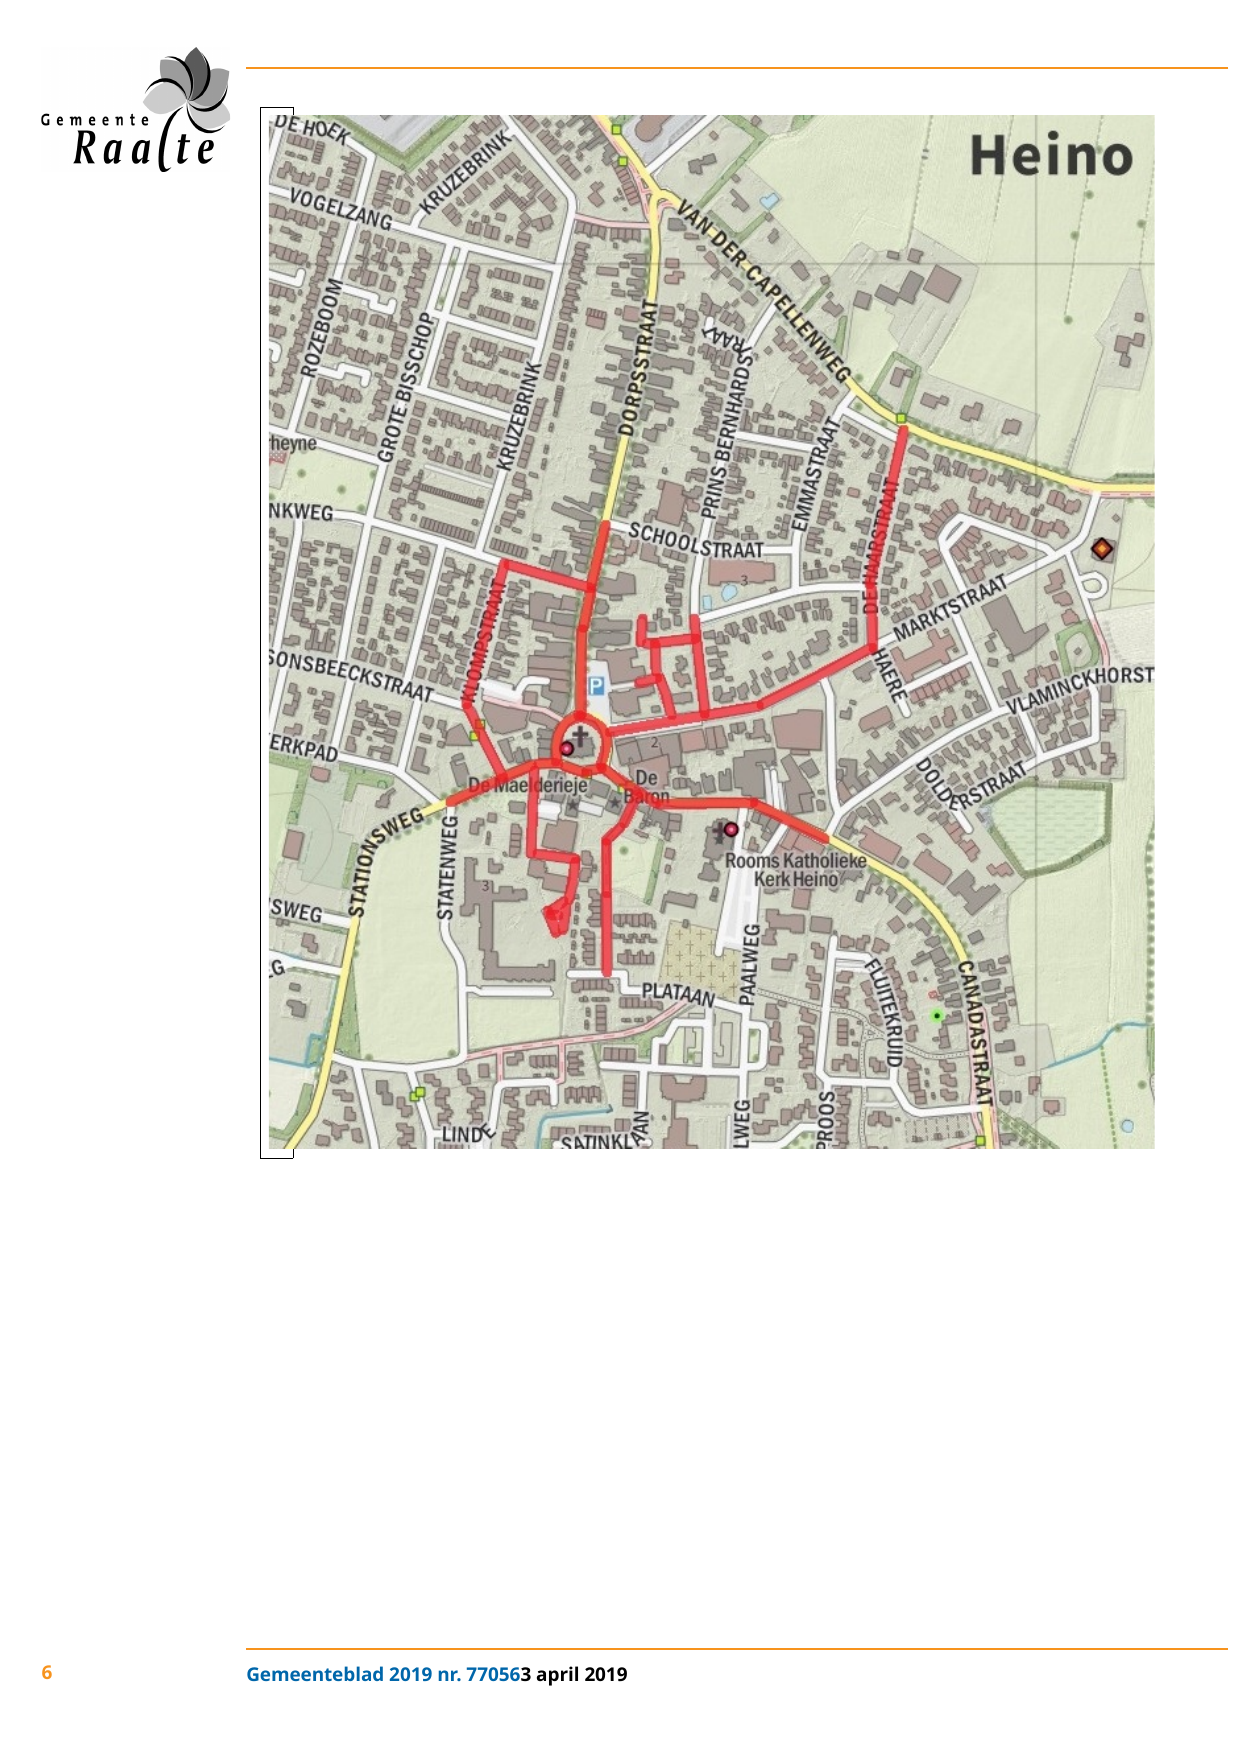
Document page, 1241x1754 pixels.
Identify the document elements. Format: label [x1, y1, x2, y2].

picture [268, 115, 1155, 1149]
picture [41, 47, 231, 172]
